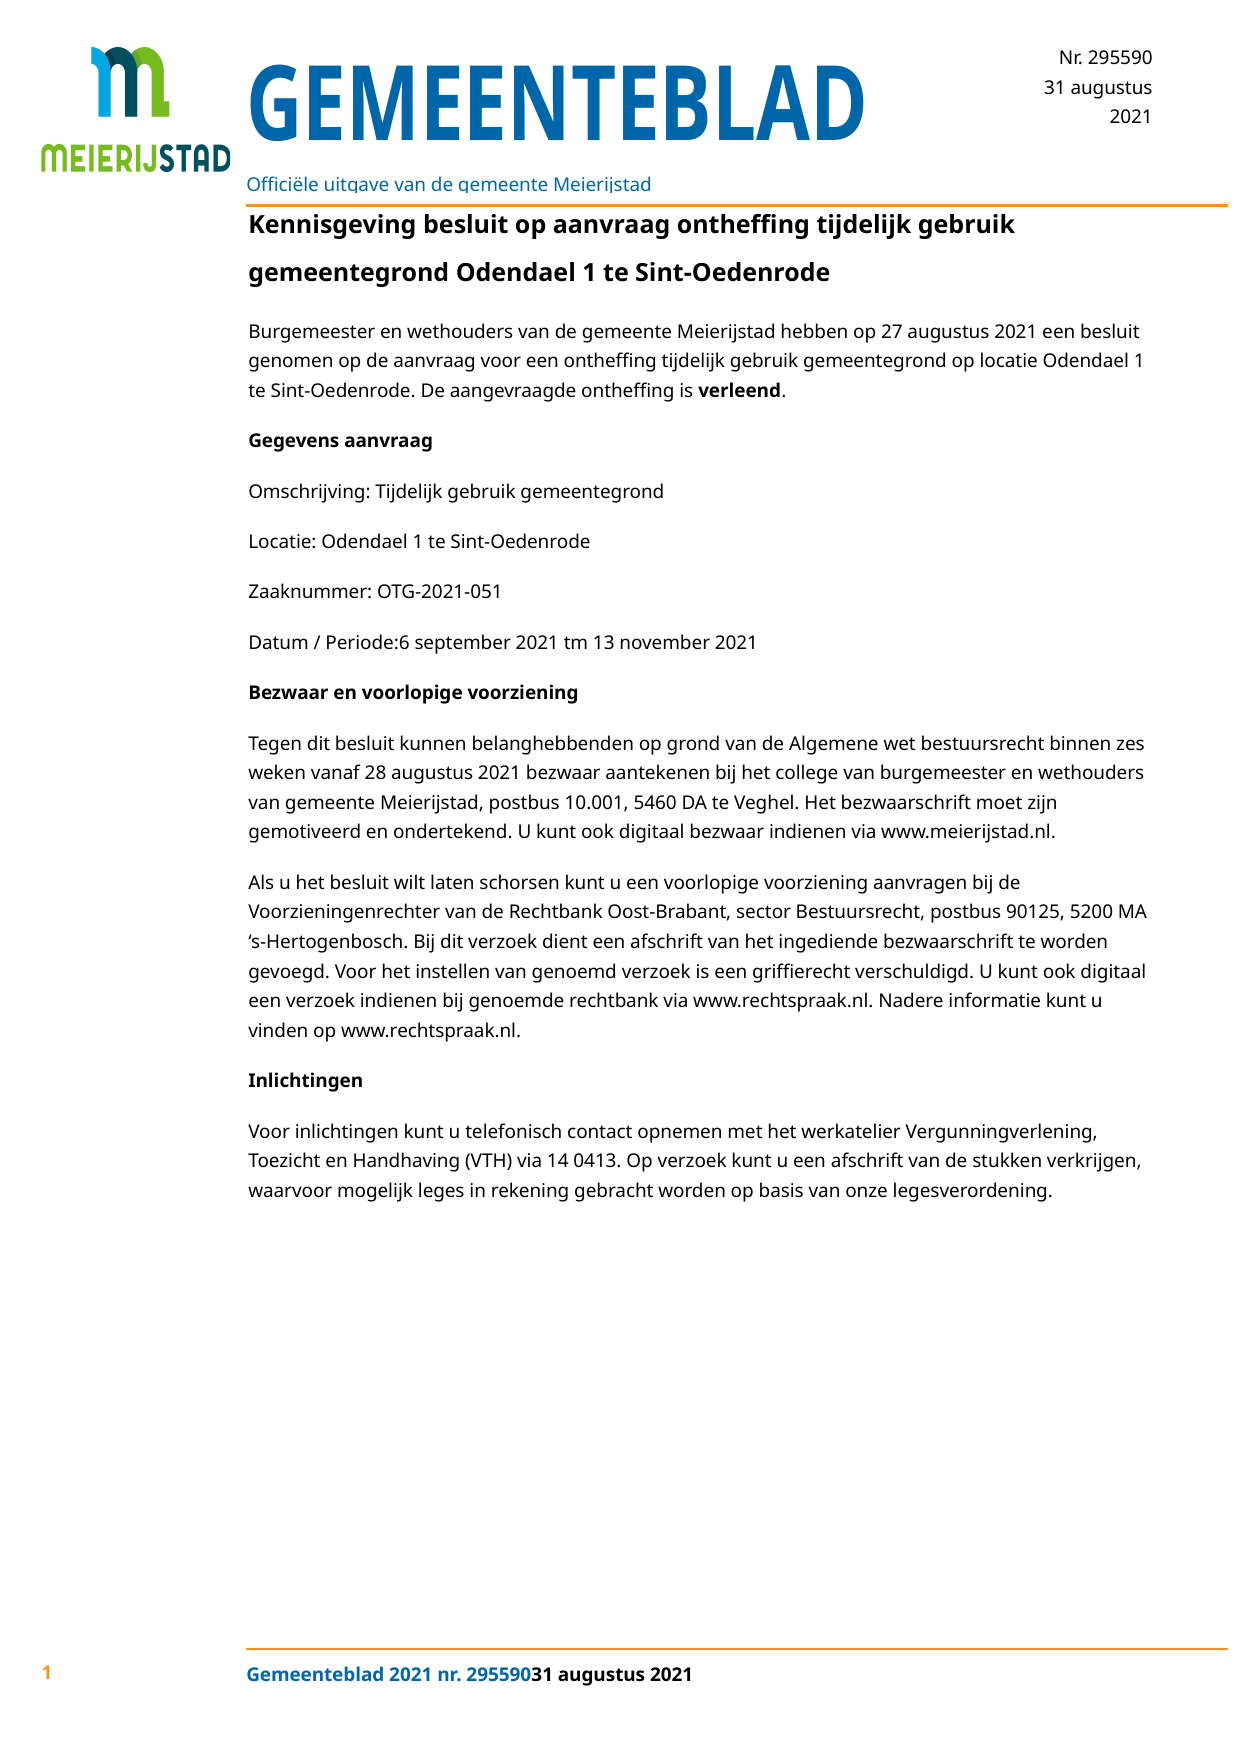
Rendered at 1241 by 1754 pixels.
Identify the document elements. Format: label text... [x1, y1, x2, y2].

text Inlichtingen [248, 1067, 1152, 1093]
text Datum / Periode:6 september 2021 tm 13 november 2021 [248, 629, 1152, 655]
text Gegevens aanvraag [248, 427, 1152, 453]
text Kennisgeving besluit op aanvraag ontheffing tijdelijk gebruik gemeentegrond Odendael 1 te Sint-Oedenrode [248, 207, 1152, 288]
text Locatie: Odendael 1 te Sint-Oedenrode [248, 528, 1152, 554]
text Omschrijving: Tijdelijk gebruik gemeentegrond [248, 478, 1152, 504]
text Voor inlichtingen kunt u telefonisch contact opnemen met het werkatelier Vergunningverlening, Toezicht en Handhaving (VTH) via 14 0413. Op verzoek kunt u een afschrift van de stukken verkrijgen, waarvoor mogelijk leges in rekening gebracht worden op basis van onze legesverordening. [248, 1118, 1152, 1203]
text Als u het besluit wilt laten schorsen kunt u een voorlopige voorziening aanvragen bij de Voorzieningenrechter van de Rechtbank Oost-Brabant, sector Bestuursrecht, postbus 90125, 5200 MA ‘s-Hertogenbosch. Bij dit verzoek dient een afschrift van het ingediende bezwaarschrift te worden gevoegd. Voor het instellen van genoemd verzoek is een griffierecht verschuldigd. U kunt ook digitaal een verzoek indienen bij genoemde rechtbank via www.rechtspraak.nl. Nadere informatie kunt u vinden op www.rechtspraak.nl. [248, 869, 1152, 1043]
text Tegen dit besluit kunnen belanghebbenden op grond van de Algemene wet bestuursrecht binnen zes weken vanaf 28 augustus 2021 bezwaar aantekenen bij het college van burgemeester en wethouders van gemeente Meierijstad, postbus 10.001, 5460 DA te Veghel. Het bezwaarschrift moet zijn gemotiveerd en ondertekend. U kunt ook digitaal bezwaar indienen via www.meierijstad.nl. [248, 730, 1152, 844]
picture [41, 47, 231, 172]
text Burgemeester en wethouders van de gemeente Meierijstad hebben op 27 augustus 2021 een besluit genomen op de aanvraag voor een ontheffing tijdelijk gebruik gemeentegrond op locatie Odendael 1 te Sint-Oedenrode. De aangevraagde ontheffing is verleend. [248, 318, 1152, 403]
text Zaaknummer: OTG-2021-051 [248, 579, 1152, 604]
text Bezwaar en voorlopige voorziening [248, 679, 1152, 705]
